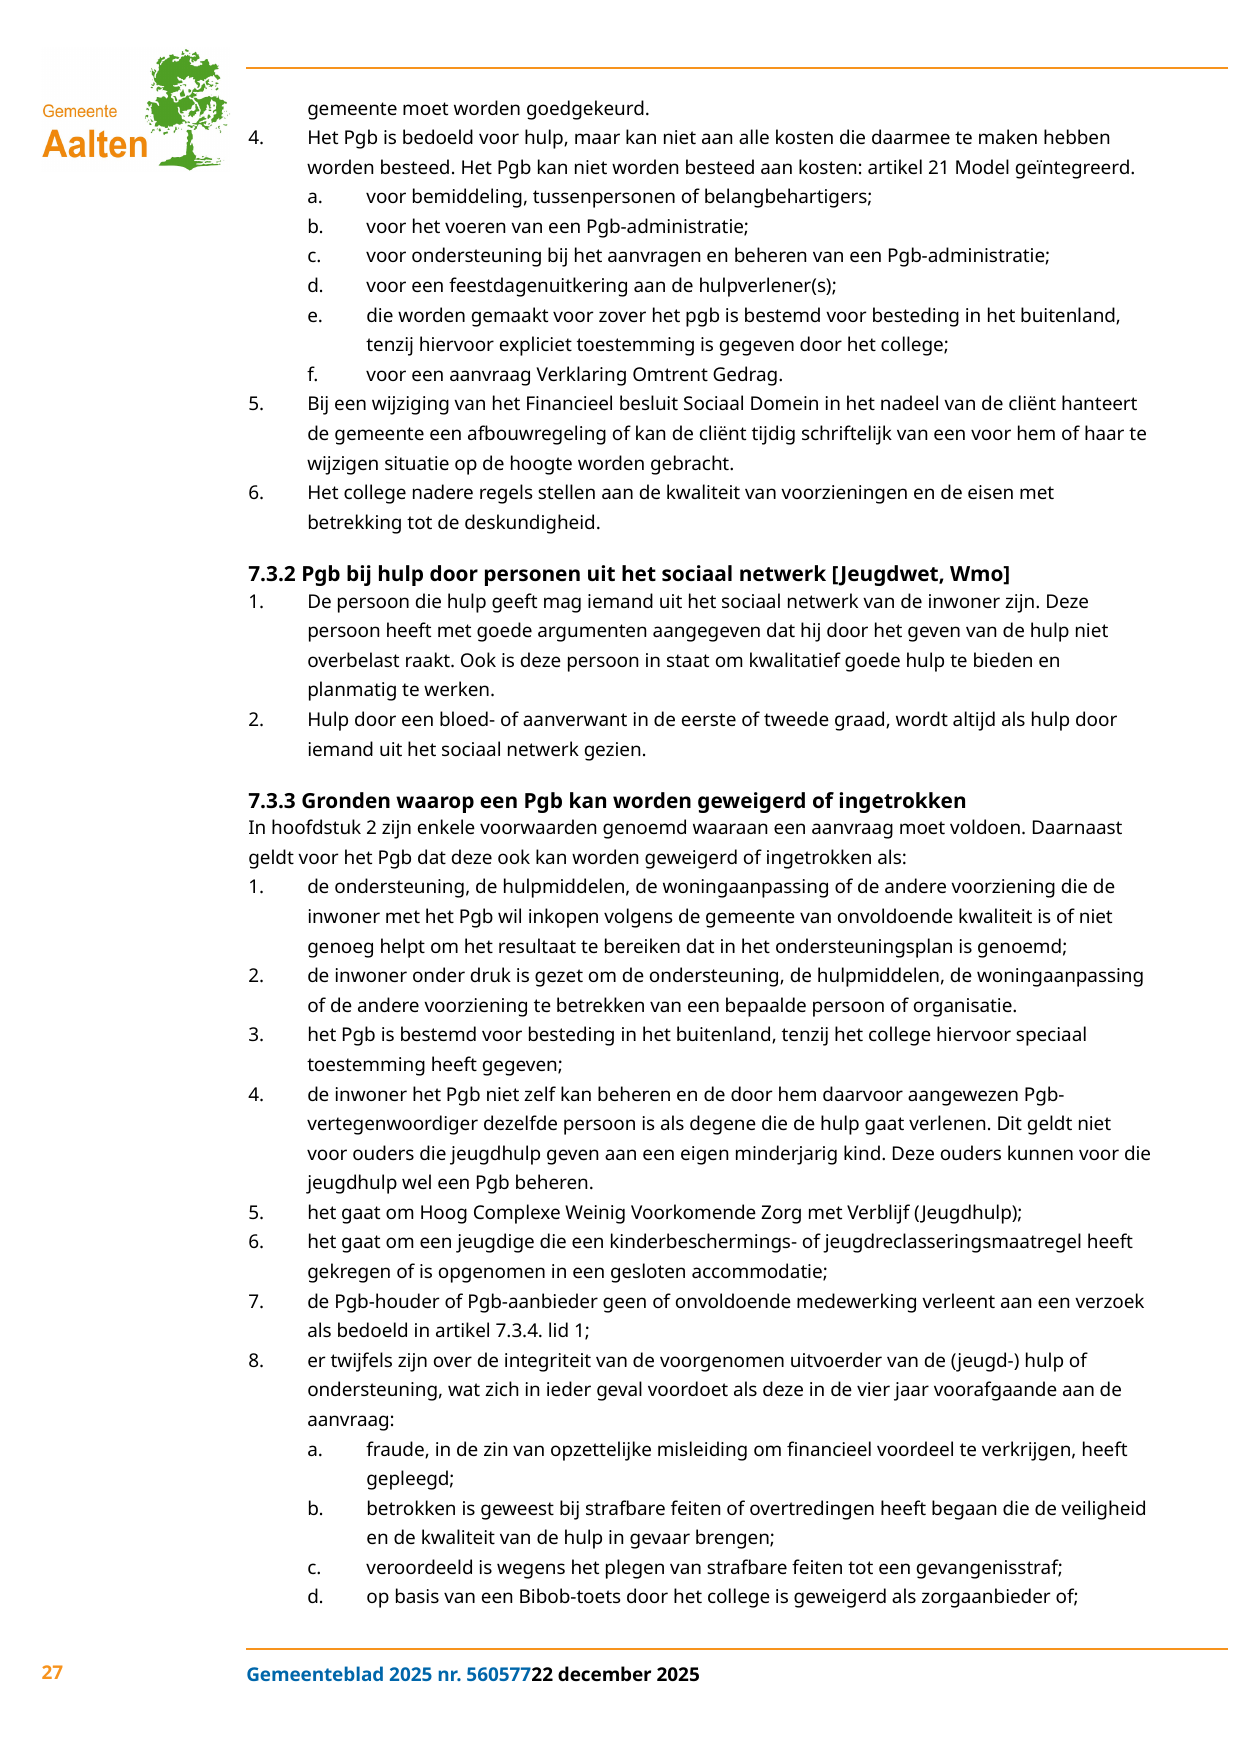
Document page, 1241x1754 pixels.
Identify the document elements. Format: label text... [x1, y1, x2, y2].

list de ondersteuning, de hulpmiddelen, de woningaanpassing of de andere voorziening die de inwoner met het Pgb wil inkopen volgens de gemeente van onvoldoende kwaliteit is of niet genoeg helpt om het resultaat te bereiken dat in het ondersteuningsplan is genoemd; [248, 874, 1152, 959]
list veroordeeld is wegens het plegen van strafbare feiten tot een gevangenisstraf; [307, 1554, 1152, 1580]
list de inwoner onder druk is gezet om de ondersteuning, de hulpmiddelen, de woningaanpassing of de andere voorziening te betrekken van een bepaalde persoon of organisatie. [248, 962, 1152, 1018]
list die worden gemaakt voor zover het pgb is bestemd voor besteding in het buitenland, tenzij hiervoor expliciet toestemming is gegeven door het college; [307, 302, 1152, 357]
list de inwoner het Pgb niet zelf kan beheren en de door hem daarvoor aangewezen Pgb-vertegenwoordiger dezelfde persoon is als degene die de hulp gaat verlenen. Dit geldt niet voor ouders die jeugdhulp geven aan een eigen minderjarig kind. Deze ouders kunnen voor die jeugdhulp wel een Pgb beheren. [248, 1081, 1152, 1195]
picture [41, 47, 231, 172]
list het gaat om een jeugdige die een kinderbeschermings- of jeugdreclasseringsmaatregel heeft gekregen of is opgenomen in een gesloten accommodatie; [248, 1229, 1152, 1284]
list Het college nadere regels stellen aan de kwaliteit van voorzieningen en de eisen met betrekking tot de deskundigheid. [248, 479, 1152, 535]
list De persoon die hulp geeft mag iemand uit het sociaal netwerk van de inwoner zijn. Deze persoon heeft met goede argumenten aangegeven dat hij door het geven van de hulp niet overbelast raakt. Ook is deze persoon in staat om kwalitatief goede hulp te bieden en planmatig te werken. [248, 588, 1152, 702]
list gemeente moet worden goedgekeurd. [248, 95, 1152, 121]
list het Pgb is bestemd voor besteding in het buitenland, tenzij het college hiervoor speciaal toestemming heeft gegeven; [248, 1022, 1152, 1077]
list voor het voeren van een Pgb-administratie; [307, 213, 1152, 239]
list voor een feestdagenuitkering aan de hulpverlener(s); [307, 272, 1152, 298]
list voor ondersteuning bij het aanvragen en beheren van een Pgb-administratie; [307, 243, 1152, 268]
list het gaat om Hoog Complexe Weinig Voorkomende Zorg met Verblijf (Jeugdhulp); [248, 1199, 1152, 1225]
list betrokken is geweest bij strafbare feiten of overtredingen heeft begaan die de veiligheid en de kwaliteit van de hulp in gevaar brengen; [307, 1495, 1152, 1550]
list Bij een wijziging van het Financieel besluit Sociaal Domein in het nadeel van de cliënt hanteert de gemeente een afbouwregeling of kan de cliënt tijdig schriftelijk van een voor hem of haar te wijzigen situatie op de hoogte worden gebracht. [248, 391, 1152, 476]
list voor een aanvraag Verklaring Omtrent Gedrag. [307, 361, 1152, 387]
text 7.3.2 Pgb bij hulp door personen uit het sociaal netwerk [Jeugdwet, Wmo] [248, 559, 1152, 588]
list op basis van een Bibob-toets door het college is geweigerd als zorgaanbieder of; [307, 1584, 1152, 1609]
list er twijfels zijn over de integriteit van de voorgenomen uitvoerder van de (jeugd-) hulp of ondersteuning, wat zich in ieder geval voordoet als deze in de vier jaar voorafgaande aan de aanvraag: [248, 1347, 1152, 1432]
text 7.3.3 Gronden waarop een Pgb kan worden geweigerd of ingetrokken [248, 786, 1152, 814]
text In hoofdstuk 2 zijn enkele voorwaarden genoemd waaraan een aanvraag moet voldoen. Daarnaast geldt voor het Pgb dat deze ook kan worden geweigerd of ingetrokken als: [248, 814, 1152, 870]
list voor bemiddeling, tussenpersonen of belangbehartigers; [307, 183, 1152, 209]
list de Pgb-houder of Pgb-aanbieder geen of onvoldoende medewerking verleent aan een verzoek als bedoeld in artikel 7.3.4. lid 1; [248, 1288, 1152, 1343]
list fraude, in de zin van opzettelijke misleiding om financieel voordeel te verkrijgen, heeft gepleegd; [307, 1436, 1152, 1491]
list Hulp door een bloed- of aanverwant in de eerste of tweede graad, wordt altijd als hulp door iemand uit het sociaal netwerk gezien. [248, 706, 1152, 761]
list Het Pgb is bedoeld voor hulp, maar kan niet aan alle kosten die daarmee te maken hebben worden besteed. Het Pgb kan niet worden besteed aan kosten: artikel 21 Model geïntegreerd. [248, 124, 1152, 180]
